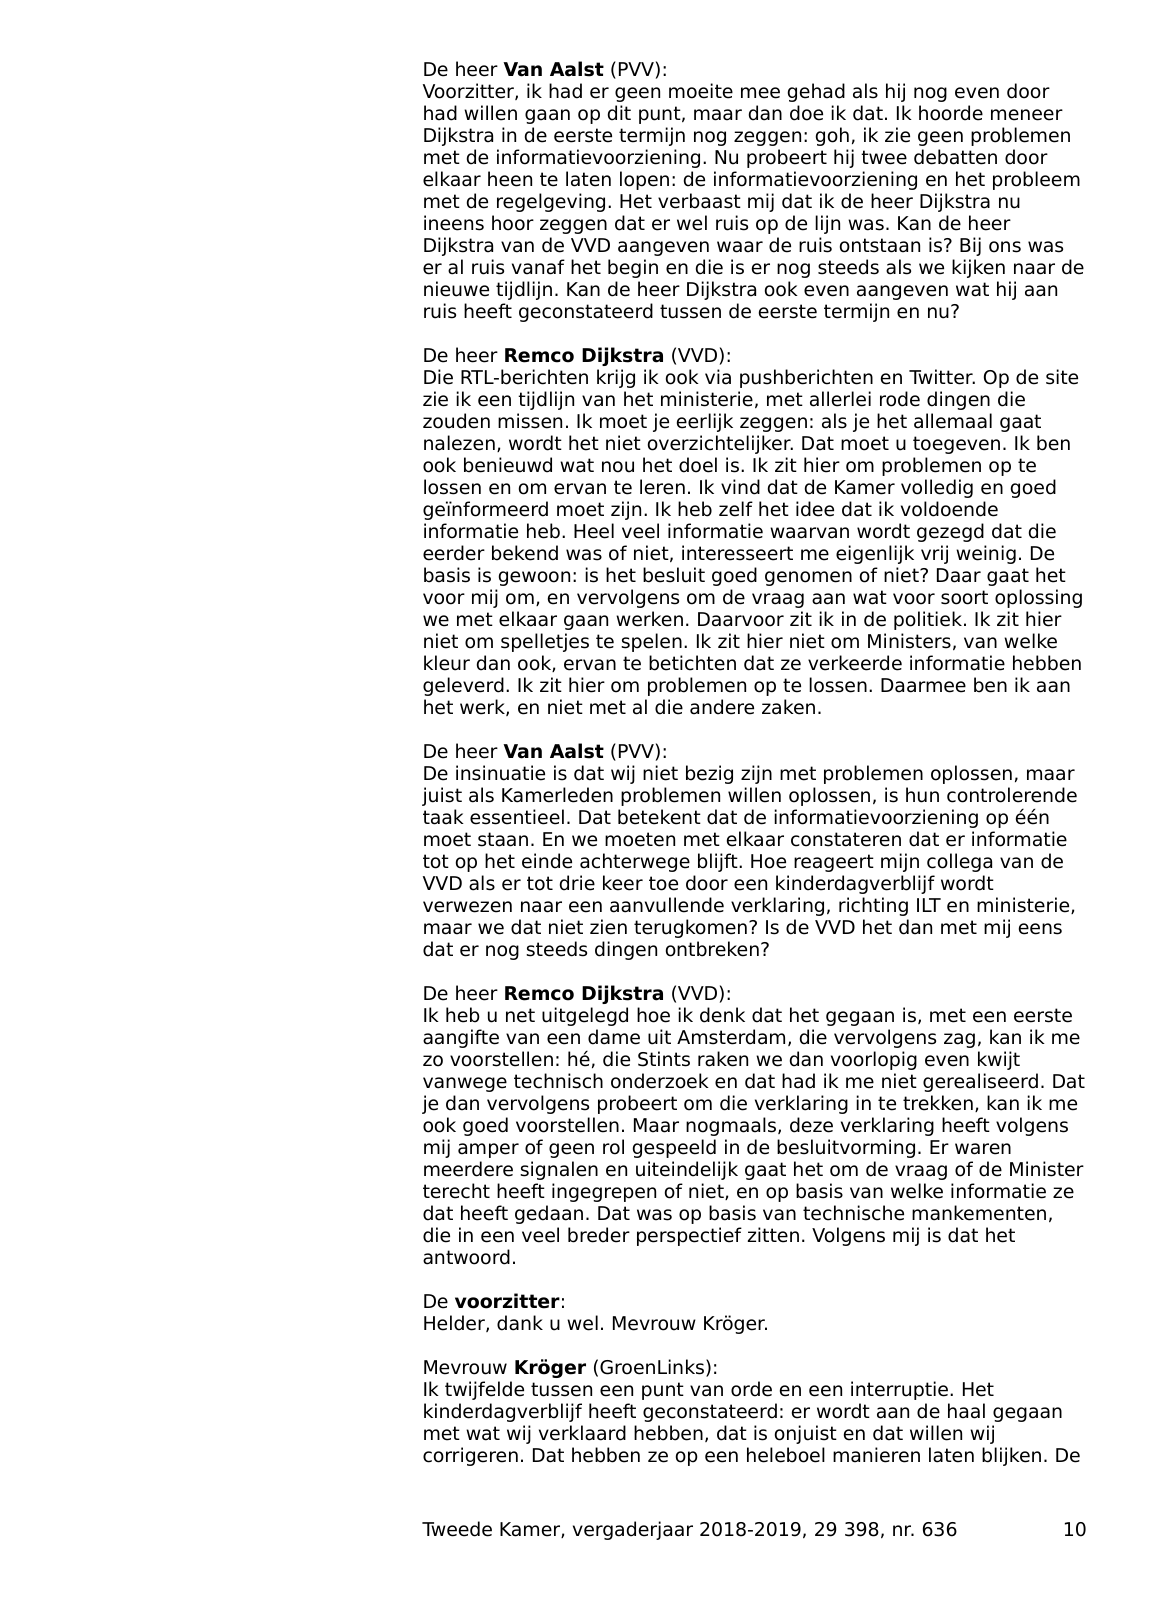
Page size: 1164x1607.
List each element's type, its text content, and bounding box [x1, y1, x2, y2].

text De heer Van Aalst (PVV): [422, 741, 1087, 763]
text Ik heb u net uitgelegd hoe ik denk dat het gegaan is, met een eerste aangifte van een dame uit Amsterdam, die vervolgens zag, kan ik me zo voorstellen: hé, die Stints raken we dan voorlopig even kwijt vanwege technisch onderzoek en dat had ik me niet gerealiseerd. Dat je dan vervolgens probeert om die verklaring in te trekken, kan ik me ook goed voorstellen. Maar nogmaals, deze verklaring heeft volgens mij amper of geen rol gespeeld in de besluitvorming. Er waren meerdere signalen en uiteindelijk gaat het om de vraag of de Minister terecht heeft ingegrepen of niet, en op basis van welke informatie ze dat heeft gedaan. Dat was op basis van technische mankementen, die in een veel breder perspectief zitten. Volgens mij is dat het antwoord. [422, 1005, 1087, 1268]
text De heer Remco Dijkstra (VVD): [422, 345, 1087, 367]
text De insinuatie is dat wij niet bezig zijn met problemen oplossen, maar juist als Kamerleden problemen willen oplossen, is hun controlerende taak essentieel. Dat betekent dat de informatievoorziening op één moet staan. En we moeten met elkaar constateren dat er informatie tot op het einde achterwege blijft. Hoe reageert mijn collega van de VVD als er tot drie keer toe door een kinderdagverblijf wordt verwezen naar een aanvullende verklaring, richting ILT en ministerie, maar we dat niet zien terugkomen? Is de VVD het dan met mij eens dat er nog steeds dingen ontbreken? [422, 763, 1087, 961]
text Mevrouw Kröger (GroenLinks): [422, 1357, 1087, 1379]
text Voorzitter, ik had er geen moeite mee gehad als hij nog even door had willen gaan op dit punt, maar dan doe ik dat. Ik hoorde meneer Dijkstra in de eerste termijn nog zeggen: goh, ik zie geen problemen met de informatievoorziening. Nu probeert hij twee debatten door elkaar heen te laten lopen: de informatievoorziening en het probleem met de regelgeving. Het verbaast mij dat ik de heer Dijkstra nu ineens hoor zeggen dat er wel ruis op de lijn was. Kan de heer Dijkstra van de VVD aangeven waar de ruis ontstaan is? Bij ons was er al ruis vanaf het begin en die is er nog steeds als we kijken naar de nieuwe tijdlijn. Kan de heer Dijkstra ook even aangeven wat hij aan ruis heeft geconstateerd tussen de eerste termijn en nu? [422, 81, 1087, 323]
text De heer Remco Dijkstra (VVD): [422, 983, 1087, 1005]
text Helder, dank u wel. Mevrouw Kröger. [422, 1313, 1087, 1335]
text Ik twijfelde tussen een punt van orde en een interruptie. Het kinderdagverblijf heeft geconstateerd: er wordt aan de haal gegaan met wat wij verklaard hebben, dat is onjuist en dat willen wij corrigeren. Dat hebben ze op een heleboel manieren laten blijken. De [422, 1379, 1087, 1467]
text Die RTL-berichten krijg ik ook via pushberichten en Twitter. Op de site zie ik een tijdlijn van het ministerie, met allerlei rode dingen die zouden missen. Ik moet je eerlijk zeggen: als je het allemaal gaat nalezen, wordt het niet overzichtelijker. Dat moet u toegeven. Ik ben ook benieuwd wat nou het doel is. Ik zit hier om problemen op te lossen en om ervan te leren. Ik vind dat de Kamer volledig en goed geïnformeerd moet zijn. Ik heb zelf het idee dat ik voldoende informatie heb. Heel veel informatie waarvan wordt gezegd dat die eerder bekend was of niet, interesseert me eigenlijk vrij weinig. De basis is gewoon: is het besluit goed genomen of niet? Daar gaat het voor mij om, en vervolgens om de vraag aan wat voor soort oplossing we met elkaar gaan werken. Daarvoor zit ik in de politiek. Ik zit hier niet om spelletjes te spelen. Ik zit hier niet om Ministers, van welke kleur dan ook, ervan te betichten dat ze verkeerde informatie hebben geleverd. Ik zit hier om problemen op te lossen. Daarmee ben ik aan het werk, en niet met al die andere zaken. [422, 367, 1087, 719]
text De voorzitter: [422, 1291, 1087, 1313]
text De heer Van Aalst (PVV): [422, 59, 1087, 81]
